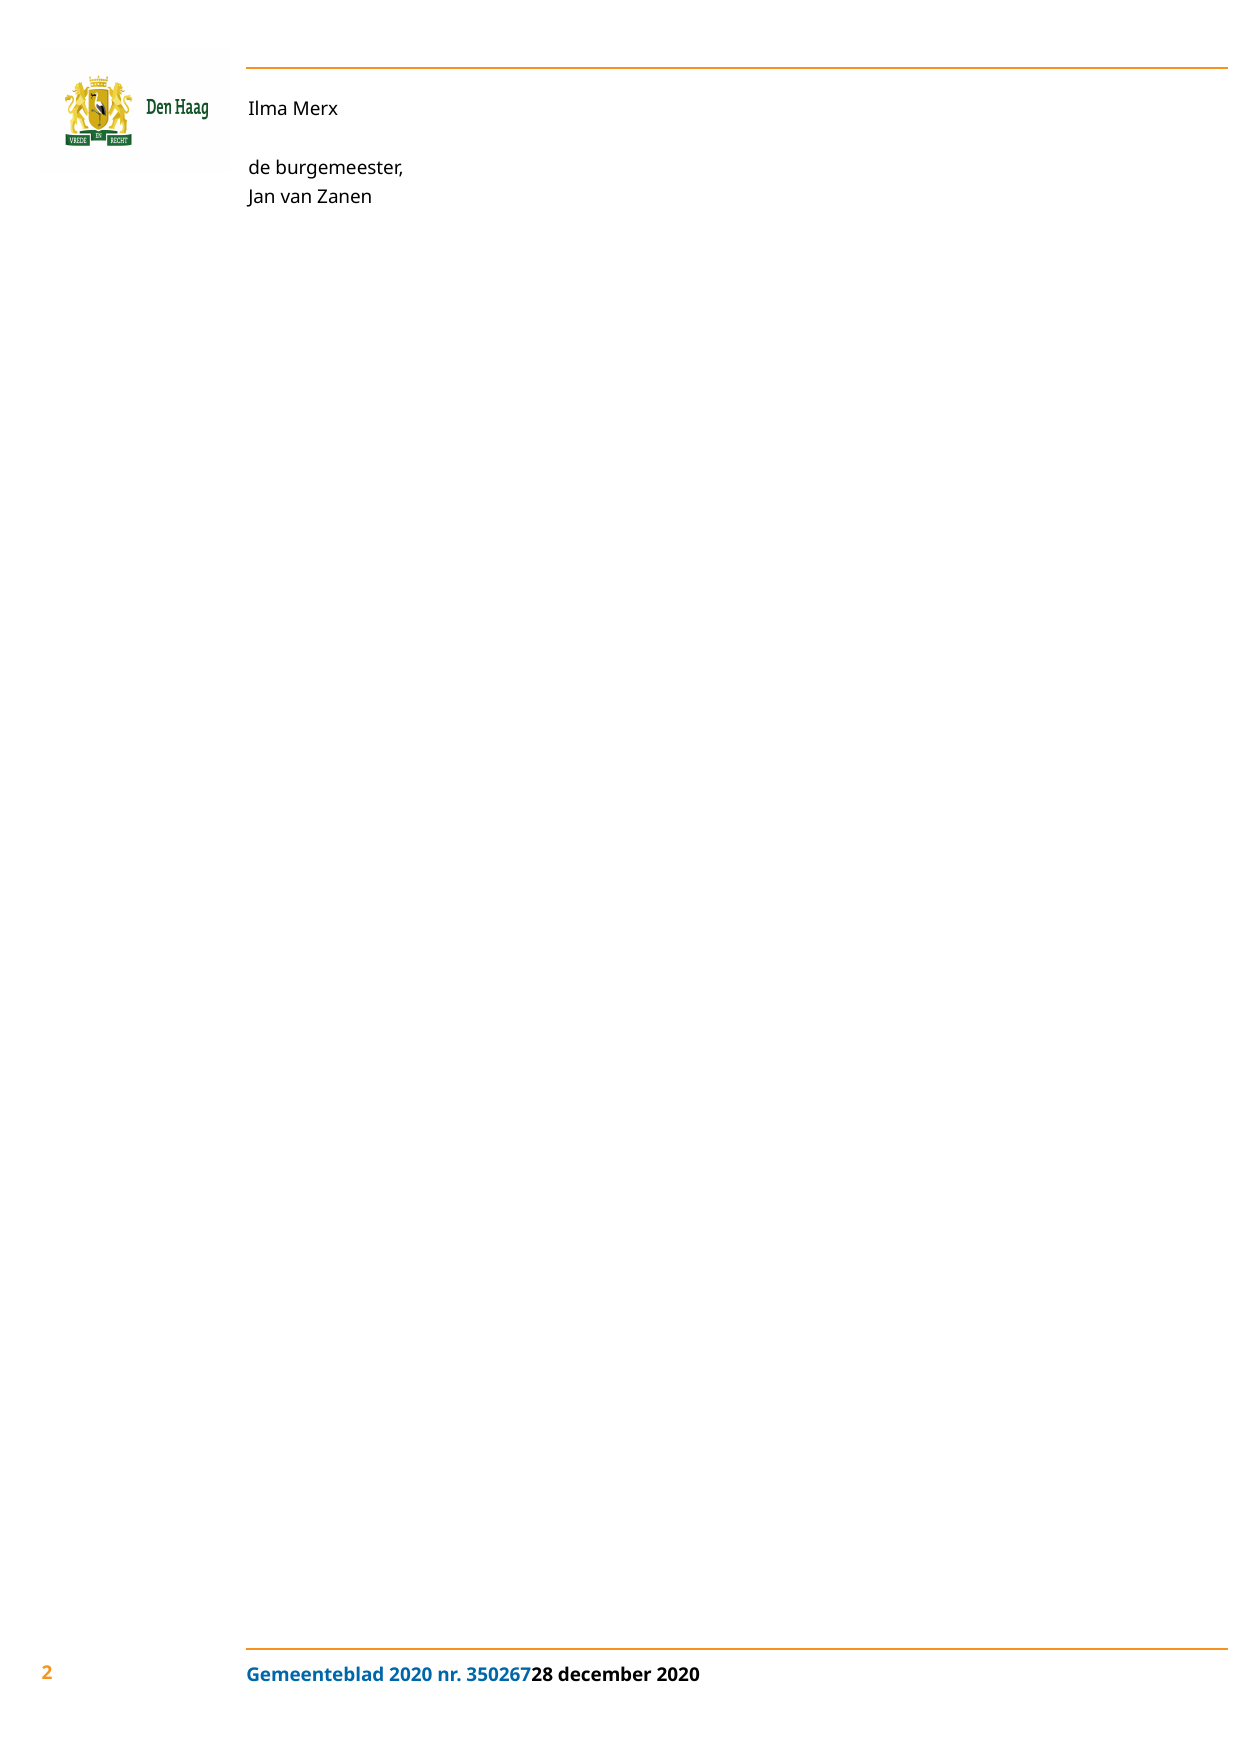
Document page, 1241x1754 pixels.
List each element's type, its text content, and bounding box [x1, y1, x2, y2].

picture [41, 47, 231, 172]
text de burgemeester, [248, 154, 1152, 180]
text Ilma Merx [248, 95, 1152, 121]
text Jan van Zanen [248, 183, 1152, 209]
